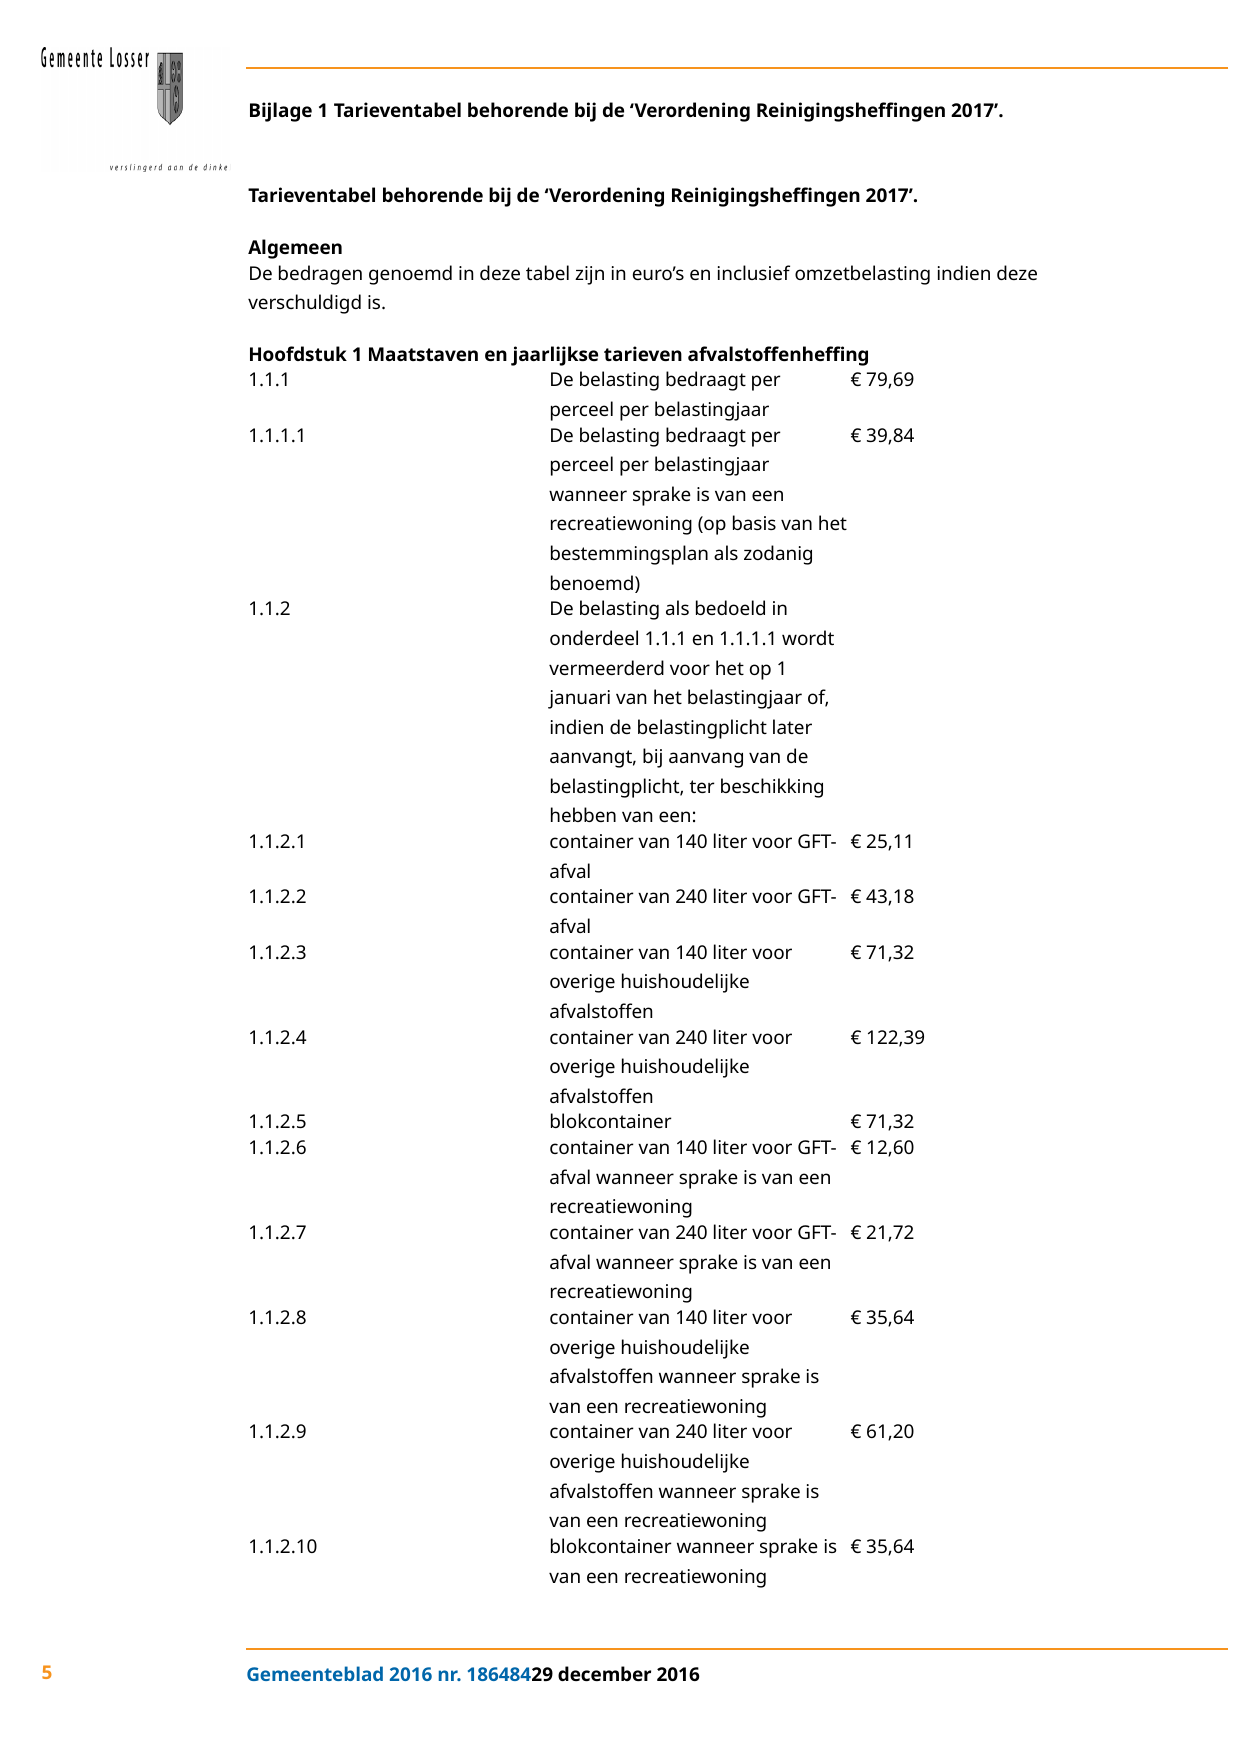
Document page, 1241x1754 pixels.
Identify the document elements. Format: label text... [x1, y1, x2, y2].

table_cell 1.1.2.10 [248, 1533, 549, 1588]
table_cell blokcontainer [549, 1109, 850, 1134]
table_cell 1.1.2.9 [248, 1419, 549, 1533]
table_cell € 43,18 [850, 884, 1152, 939]
table_cell container van 140 liter voor GFT-afval wanneer sprake is van een recreatiewoning [549, 1135, 850, 1219]
table_cell [248, 315, 549, 341]
table_cell € 71,32 [850, 1109, 1152, 1134]
table_cell [549, 315, 850, 341]
table_cell 1.1.2.5 [248, 1109, 549, 1134]
table_cell 1.1.2 [248, 596, 549, 828]
table_cell [850, 596, 1152, 828]
table_cell € 39,84 [850, 422, 1152, 596]
table_cell container van 240 liter voor GFT-afval [549, 884, 850, 939]
table_cell € 71,32 [850, 939, 1152, 1024]
table_cell € 21,72 [850, 1219, 1152, 1304]
table_cell € 61,20 [850, 1419, 1152, 1533]
table_cell € 79,69 [850, 367, 1152, 422]
table_cell 1.1.2.8 [248, 1304, 549, 1419]
table_cell € 35,64 [850, 1533, 1152, 1588]
table_cell container van 140 liter voor overige huishoudelijke afvalstoffen wanneer sprake is van een recreatiewoning [549, 1304, 850, 1419]
table_cell [248, 208, 549, 234]
table_cell 1.1.2.6 [248, 1135, 549, 1219]
table_cell [850, 315, 1152, 341]
table_cell container van 240 liter voor GFT-afval wanneer sprake is van een recreatiewoning [549, 1219, 850, 1304]
table_cell 1.1.2.4 [248, 1024, 549, 1109]
table_cell 1.1.2.3 [248, 939, 549, 1024]
table_cell [850, 208, 1152, 234]
table_cell [549, 208, 850, 234]
table_cell € 35,64 [850, 1304, 1152, 1419]
table_cell 1.1.2.7 [248, 1219, 549, 1304]
table_cell € 122,39 [850, 1024, 1152, 1109]
table_cell 1.1.2.1 [248, 828, 549, 884]
table_header Tarieventabel behorende bij de ‘Verordening Reinigingsheffingen 2017’. [248, 183, 1152, 208]
text Bijlage 1 Tarieventabel behorende bij de ‘Verordening Reinigingsheffingen 2017’. [248, 95, 1152, 123]
table_cell Hoofdstuk 1 Maatstaven en jaarlijkse tarieven afvalstoffenheffing [248, 341, 1152, 367]
table_cell container van 140 liter voor GFT-afval [549, 828, 850, 884]
table_cell Algemeen [248, 234, 1152, 260]
table_cell container van 140 liter voor overige huishoudelijke afvalstoffen [549, 939, 850, 1024]
table_cell container van 240 liter voor overige huishoudelijke afvalstoffen wanneer sprake is van een recreatiewoning [549, 1419, 850, 1533]
table_cell € 12,60 [850, 1135, 1152, 1219]
table_cell De bedragen genoemd in deze tabel zijn in euro’s en inclusief omzetbelasting indien deze verschuldigd is. [248, 260, 1152, 315]
table_cell De belasting bedraagt per perceel per belastingjaar wanneer sprake is van een recreatiewoning (op basis van het bestemmingsplan als zodanig benoemd) [549, 422, 850, 596]
table_cell De belasting bedraagt per perceel per belastingjaar [549, 367, 850, 422]
table_cell 1.1.1 [248, 367, 549, 422]
table_cell blokcontainer wanneer sprake is van een recreatiewoning [549, 1533, 850, 1588]
table_cell 1.1.2.2 [248, 884, 549, 939]
table_cell 1.1.1.1 [248, 422, 549, 596]
picture [41, 47, 231, 172]
table_cell De belasting als bedoeld in onderdeel 1.1.1 en 1.1.1.1 wordt vermeerderd voor het op 1 januari van het belastingjaar of, indien de belastingplicht later aanvangt, bij aanvang van de belastingplicht, ter beschikking hebben van een: [549, 596, 850, 828]
table_cell € 25,11 [850, 828, 1152, 884]
table_cell container van 240 liter voor overige huishoudelijke afvalstoffen [549, 1024, 850, 1109]
